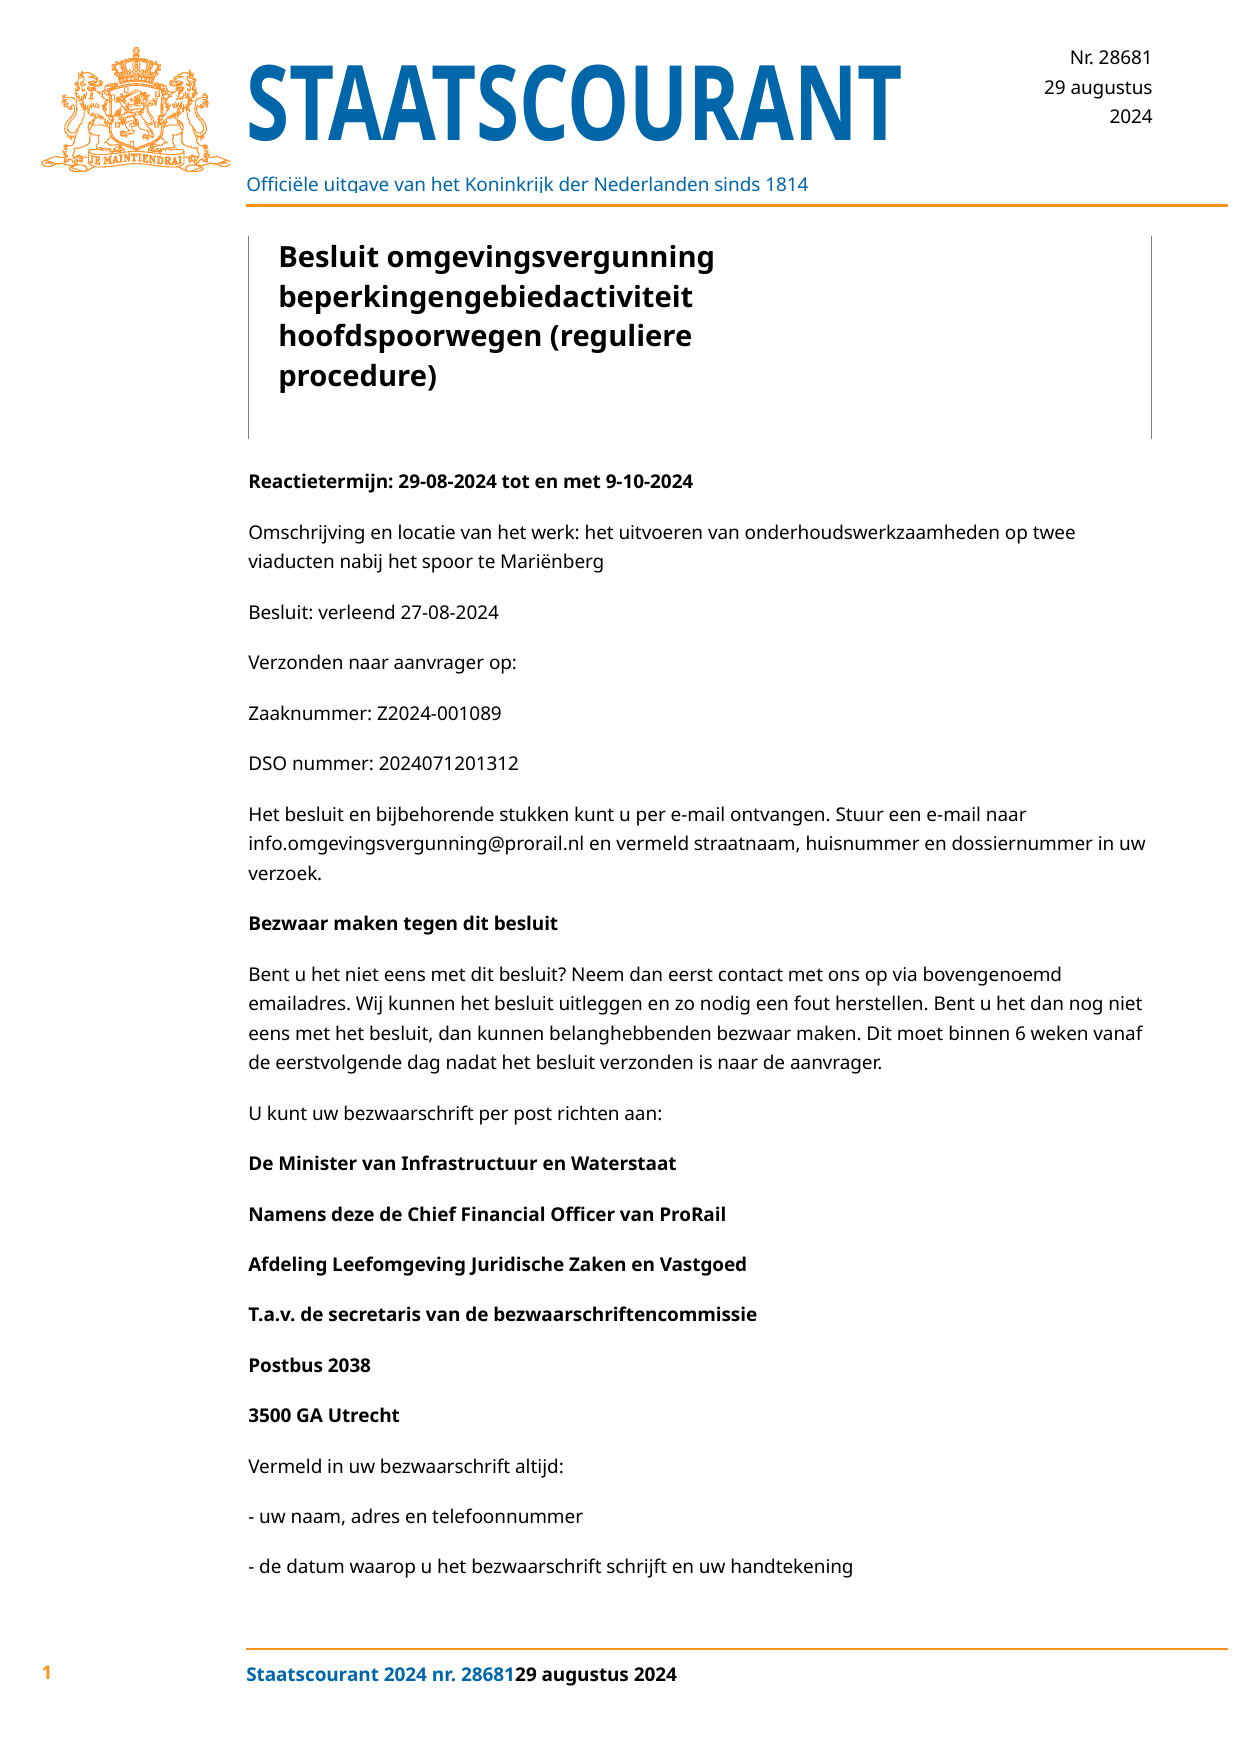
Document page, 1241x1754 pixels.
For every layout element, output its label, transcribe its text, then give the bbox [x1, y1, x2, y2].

text Bent u het niet eens met dit besluit? Neem dan eerst contact met ons op via bovengenoemd emailadres. Wij kunnen het besluit uitleggen en zo nodig een fout herstellen. Bent u het dan nog niet eens met het besluit, dan kunnen belanghebbenden bezwaar maken. Dit moet binnen 6 weken vanaf de eerstvolgende dag nadat het besluit verzonden is naar de aanvrager. [248, 961, 1152, 1075]
text - de datum waarop u het bezwaarschrift schrijft en uw handtekening [248, 1554, 1152, 1579]
text Besluit: verleend 27-08-2024 [248, 599, 1152, 625]
text DSO nummer: 2024071201312 [248, 750, 1152, 776]
text Reactietermijn: 29-08-2024 tot en met 9-10-2024 [248, 469, 1152, 494]
text U kunt uw bezwaarschrift per post richten aan: [248, 1100, 1152, 1126]
text Zaaknummer: Z2024-001089 [248, 700, 1152, 726]
text Het besluit en bijbehorende stukken kunt u per e-mail ontvangen. Stuur een e-mail naar info.omgevingsvergunning@prorail.nl en vermeld straatnaam, huisnummer en dossiernummer in uw verzoek. [248, 801, 1152, 886]
text Afdeling Leefomgeving Juridische Zaken en Vastgoed [248, 1251, 1152, 1277]
picture [41, 47, 231, 172]
picture [912, 236, 1090, 414]
text Omschrijving en locatie van het werk: het uitvoeren van onderhoudswerkzaamheden op twee viaducten nabij het spoor te Mariënberg [248, 519, 1152, 574]
table_header [850, 414, 1151, 439]
text De Minister van Infrastructuur en Waterstaat [248, 1150, 1152, 1176]
text Vermeld in uw bezwaarschrift altijd: [248, 1453, 1152, 1478]
text Verzonden naar aanvrager op: [248, 649, 1152, 675]
text - uw naam, adres en telefoonnummer [248, 1503, 1152, 1529]
text 3500 GA Utrecht [248, 1402, 1152, 1428]
table_header Besluit omgevingsvergunning beperkingengebiedactiviteit hoofdspoorwegen (reguliere procedure) [249, 236, 850, 439]
table_header [1090, 236, 1151, 413]
text T.a.v. de secretaris van de bezwaarschriftencommissie [248, 1302, 1152, 1327]
table_header [850, 236, 912, 413]
text Postbus 2038 [248, 1352, 1152, 1378]
text Namens deze de Chief Financial Officer van ProRail [248, 1201, 1152, 1226]
text Bezwaar maken tegen dit besluit [248, 910, 1152, 936]
